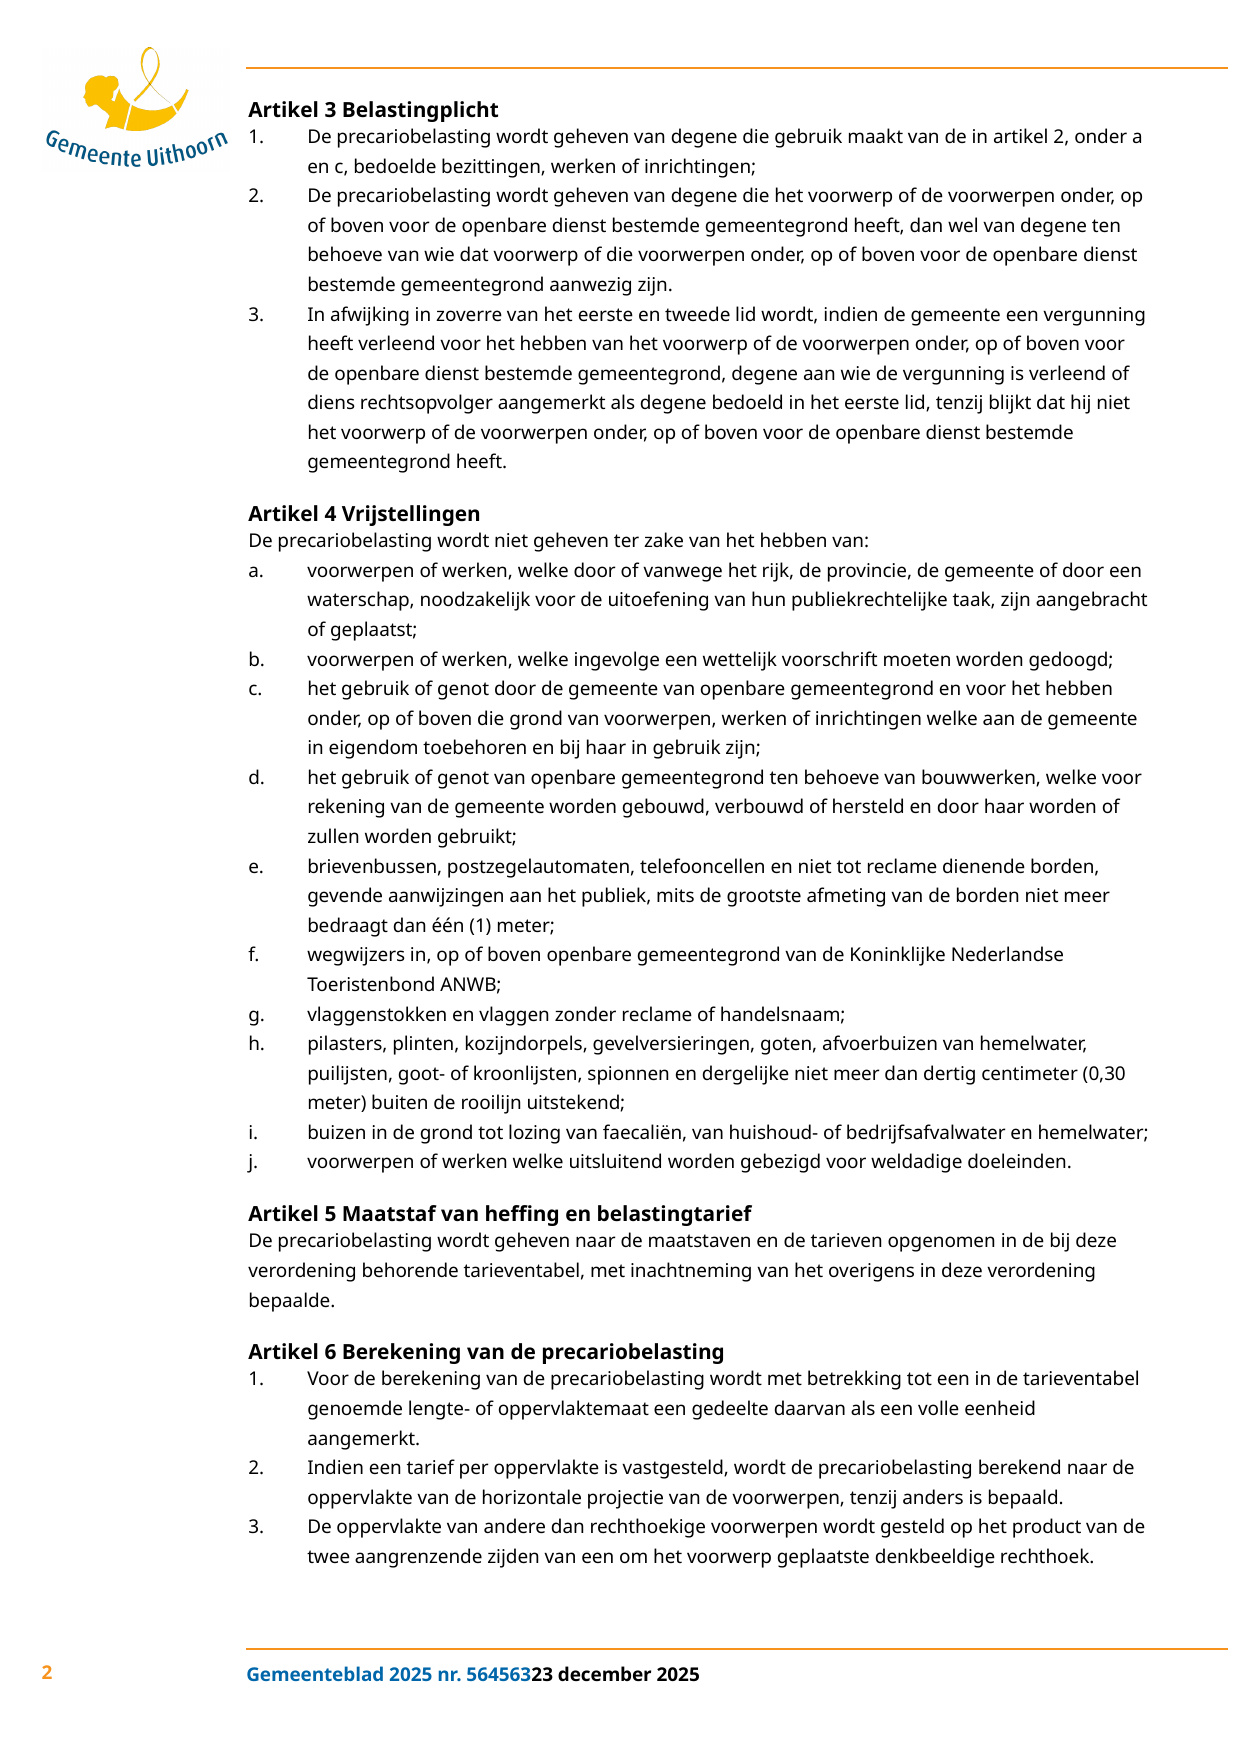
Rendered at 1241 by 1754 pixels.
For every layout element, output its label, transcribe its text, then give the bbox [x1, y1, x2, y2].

list De oppervlakte van andere dan rechthoekige voorwerpen wordt gesteld op het product van de twee aangrenzende zijden van een om het voorwerp geplaatste denkbeeldige rechthoek. [248, 1513, 1152, 1569]
list vlaggenstokken en vlaggen zonder reclame of handelsnaam; [248, 1001, 1152, 1027]
text Artikel 4 Vrijstellingen [248, 499, 1152, 527]
text Artikel 6 Berekening van de precariobelasting [248, 1337, 1152, 1366]
list De precariobelasting wordt geheven van degene die het voorwerp of de voorwerpen onder, op of boven voor de openbare dienst bestemde gemeentegrond heeft, dan wel van degene ten behoeve van wie dat voorwerp of die voorwerpen onder, op of boven voor de openbare dienst bestemde gemeentegrond aanwezig zijn. [248, 182, 1152, 297]
list De precariobelasting wordt geheven van degene die gebruik maakt van de in artikel 2, onder a en c, bedoelde bezittingen, werken of inrichtingen; [248, 123, 1152, 178]
list voorwerpen of werken welke uitsluitend worden gebezigd voor weldadige doeleinden. [248, 1149, 1152, 1174]
text Artikel 3 Belastingplicht [248, 95, 1152, 123]
picture [41, 47, 231, 172]
list het gebruik of genot van openbare gemeentegrond ten behoeve van bouwwerken, welke voor rekening van de gemeente worden gebouwd, verbouwd of hersteld en door haar worden of zullen worden gebruikt; [248, 764, 1152, 849]
list voorwerpen of werken, welke ingevolge een wettelijk voorschrift moeten worden gedoogd; [248, 646, 1152, 672]
list Indien een tarief per oppervlakte is vastgesteld, wordt de precariobelasting berekend naar de oppervlakte van de horizontale projectie van de voorwerpen, tenzij anders is bepaald. [248, 1454, 1152, 1510]
text De precariobelasting wordt niet geheven ter zake van het hebben van: [248, 527, 1152, 553]
list brievenbussen, postzegelautomaten, telefooncellen en niet tot reclame dienende borden, gevende aanwijzingen aan het publiek, mits de grootste afmeting van de borden niet meer bedraagt dan één (1) meter; [248, 853, 1152, 938]
list In afwijking in zoverre van het eerste en tweede lid wordt, indien de gemeente een vergunning heeft verleend voor het hebben van het voorwerp of de voorwerpen onder, op of boven voor de openbare dienst bestemde gemeentegrond, degene aan wie de vergunning is verleend of diens rechtsopvolger aangemerkt als degene bedoeld in het eerste lid, tenzij blijkt dat hij niet het voorwerp of de voorwerpen onder, op of boven voor de openbare dienst bestemde gemeentegrond heeft. [248, 301, 1152, 474]
list Voor de berekening van de precariobelasting wordt met betrekking tot een in de tarieventabel genoemde lengte- of oppervlaktemaat een gedeelte daarvan als een volle eenheid aangemerkt. [248, 1366, 1152, 1451]
list het gebruik of genot door de gemeente van openbare gemeentegrond en voor het hebben onder, op of boven die grond van voorwerpen, werken of inrichtingen welke aan de gemeente in eigendom toebehoren en bij haar in gebruik zijn; [248, 675, 1152, 760]
text Artikel 5 Maatstaf van heffing en belastingtarief [248, 1199, 1152, 1228]
list wegwijzers in, op of boven openbare gemeentegrond van de Koninklijke Nederlandse Toeristenbond ANWB; [248, 942, 1152, 997]
list pilasters, plinten, kozijndorpels, gevelversieringen, goten, afvoerbuizen van hemelwater, puilijsten, goot- of kroonlijsten, spionnen en dergelijke niet meer dan dertig centimeter (0,30 meter) buiten de rooilijn uitstekend; [248, 1030, 1152, 1115]
text De precariobelasting wordt geheven naar de maatstaven en de tarieven opgenomen in de bij deze verordening behorende tarieventabel, met inachtneming van het overigens in deze verordening bepaalde. [248, 1228, 1152, 1312]
list buizen in de grond tot lozing van faecaliën, van huishoud- of bedrijfsafvalwater en hemelwater; [248, 1119, 1152, 1145]
list voorwerpen of werken, welke door of vanwege het rijk, de provincie, de gemeente of door een waterschap, noodzakelijk voor de uitoefening van hun publiekrechtelijke taak, zijn aangebracht of geplaatst; [248, 557, 1152, 642]
